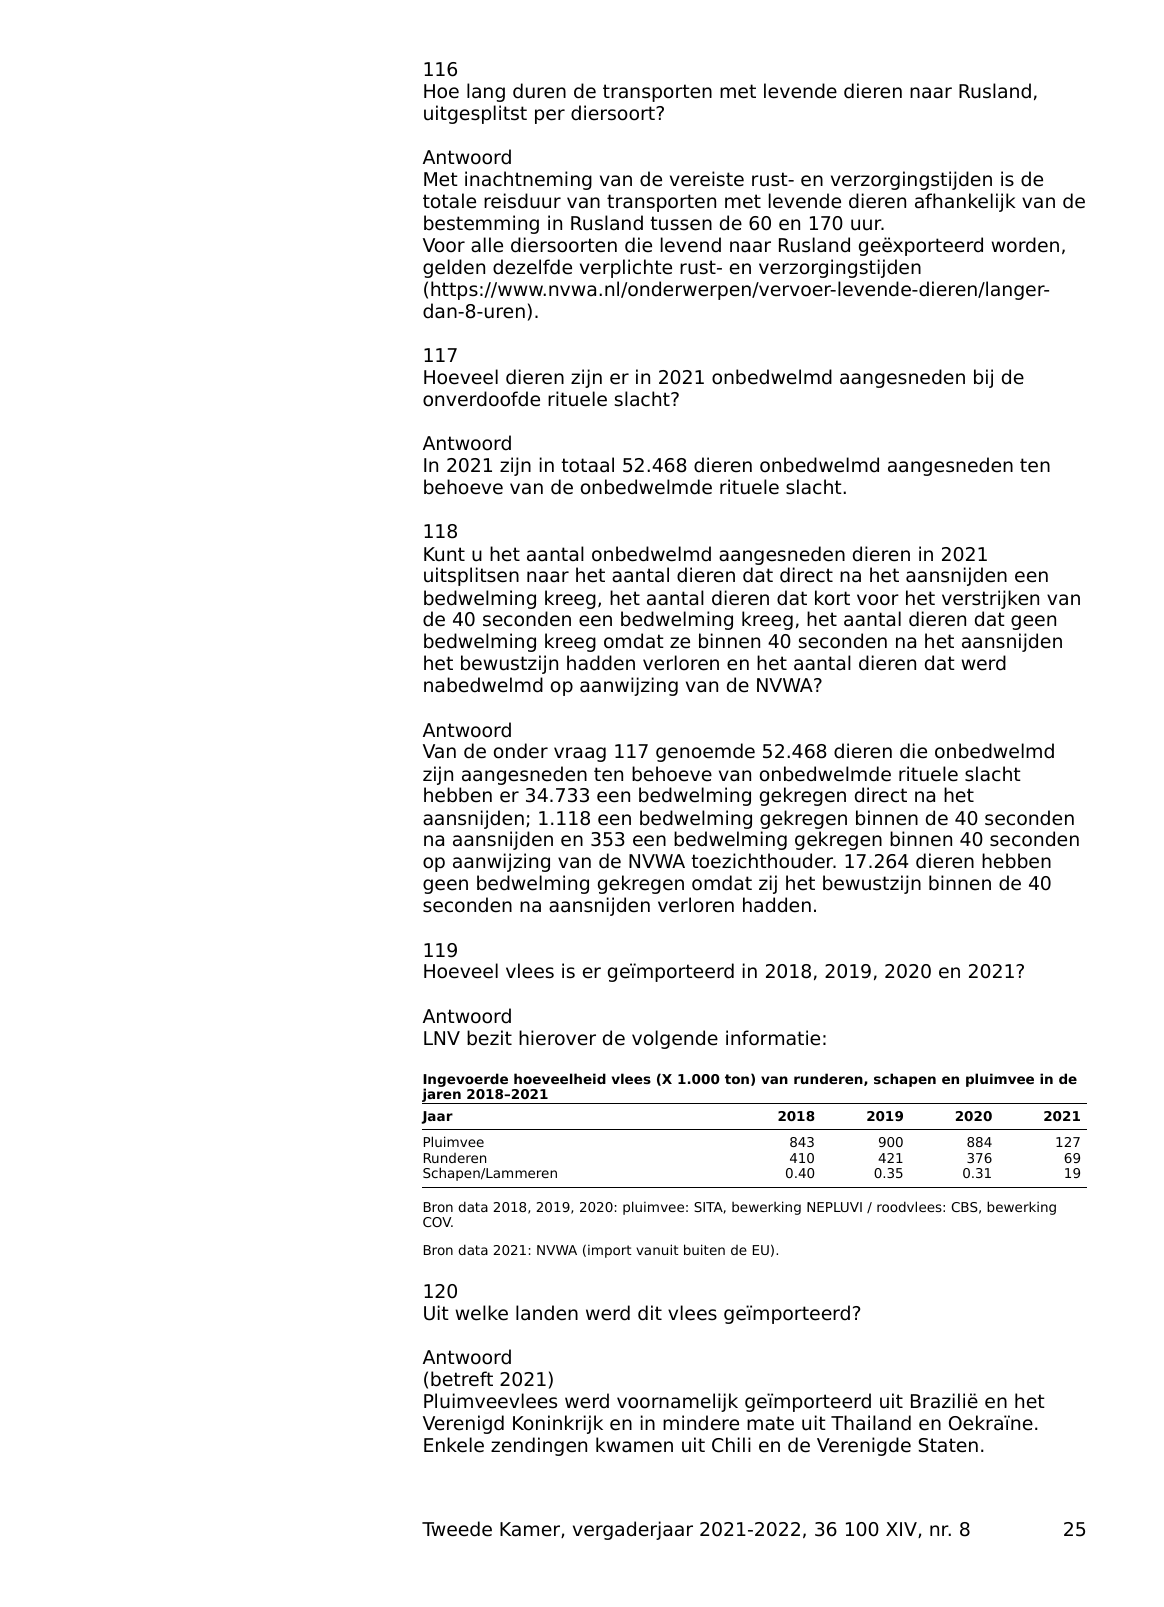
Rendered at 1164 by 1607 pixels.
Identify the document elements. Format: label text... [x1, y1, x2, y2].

text Pluimveevlees werd voornamelijk geïmporteerd uit Brazilië en het Verenigd Koninkrijk en in mindere mate uit Thailand en Oekraïne. Enkele zendingen kwamen uit Chili en de Verenigde Staten. [422, 1391, 1087, 1457]
text Antwoord [422, 1006, 1087, 1028]
text Uit welke landen werd dit vlees geïmporteerd? [422, 1303, 1087, 1324]
table_cell 2019 [821, 1104, 909, 1129]
text 118 [422, 521, 1087, 543]
table_cell 2020 [910, 1104, 998, 1129]
table_cell Pluimvee [422, 1130, 732, 1151]
text 116 [422, 59, 1087, 81]
table_cell 410 [732, 1151, 821, 1166]
table_cell 0.35 [821, 1166, 909, 1187]
text Hoe lang duren de transporten met levende dieren naar Rusland, uitgesplitst per diersoort? [422, 81, 1087, 125]
table_cell Jaar [422, 1104, 732, 1129]
text Antwoord [422, 147, 1087, 169]
text Met inachtneming van de vereiste rust- en verzorgingstijden is de totale reisduur van transporten met levende dieren afhankelijk van de bestemming in Rusland tussen de 60 en 170 uur. [422, 169, 1087, 235]
table_cell 2018 [732, 1104, 821, 1129]
table_cell Runderen [422, 1151, 732, 1166]
table_cell 376 [910, 1151, 998, 1166]
table_cell 843 [732, 1130, 821, 1151]
text Kunt u het aantal onbedwelmd aangesneden dieren in 2021 uitsplitsen naar het aantal dieren dat direct na het aansnijden een bedwelming kreeg, het aantal dieren dat kort voor het verstrijken van de 40 seconden een bedwelming kreeg, het aantal dieren dat geen bedwelming kreeg omdat ze binnen 40 seconden na het aansnijden het bewustzijn hadden verloren en het aantal dieren dat werd nabedwelmd op aanwijzing van de NVWA? [422, 543, 1087, 697]
text 117 [422, 345, 1087, 367]
table_cell Bron data 2018, 2019, 2020: pluimvee: SITA, bewerking NEPLUVI / roodvlees: CBS, bewerking COV. Bron data 2021: NVWA (import vanuit buiten de EU). [422, 1188, 1087, 1258]
text Hoeveel vlees is er geïmporteerd in 2018, 2019, 2020 en 2021? [422, 961, 1087, 983]
table_cell 19 [998, 1166, 1087, 1187]
text Antwoord [422, 1347, 1087, 1369]
text Voor alle diersoorten die levend naar Rusland geëxporteerd worden, gelden dezelfde verplichte rust- en verzorgingstijden (https://www.nvwa.nl/onderwerpen/vervoer-levende-dieren/langer-dan-8-uren). [422, 235, 1087, 323]
text (betreft 2021) [422, 1369, 1087, 1391]
table_cell 2021 [998, 1104, 1087, 1129]
table_cell 69 [998, 1151, 1087, 1166]
text Antwoord [422, 433, 1087, 455]
table_cell 127 [998, 1130, 1087, 1151]
table_cell Schapen/Lammeren [422, 1166, 732, 1187]
text LNV bezit hierover de volgende informatie: [422, 1028, 1087, 1049]
table_cell 0.40 [732, 1166, 821, 1187]
text Antwoord [422, 719, 1087, 741]
table_cell 0.31 [910, 1166, 998, 1187]
text 119 [422, 939, 1087, 961]
text Hoeveel dieren zijn er in 2021 onbedwelmd aangesneden bij de onverdoofde rituele slacht? [422, 367, 1087, 411]
text 120 [422, 1281, 1087, 1303]
table_cell 421 [821, 1151, 909, 1166]
text Van de onder vraag 117 genoemde 52.468 dieren die onbedwelmd zijn aangesneden ten behoeve van onbedwelmde rituele slacht hebben er 34.733 een bedwelming gekregen direct na het aansnijden; 1.118 een bedwelming gekregen binnen de 40 seconden na aansnijden en 353 een bedwelming gekregen binnen 40 seconden op aanwijzing van de NVWA toezichthouder. 17.264 dieren hebben geen bedwelming gekregen omdat zij het bewustzijn binnen de 40 seconden na aansnijden verloren hadden. [422, 741, 1087, 917]
table_cell 884 [910, 1130, 998, 1151]
table_cell 900 [821, 1130, 909, 1151]
text In 2021 zijn in totaal 52.468 dieren onbedwelmd aangesneden ten behoeve van de onbedwelmde rituele slacht. [422, 455, 1087, 499]
table_header Ingevoerde hoeveelheid vlees (X 1.000 ton) van runderen, schapen en pluimvee in de jaren 2018–2021 [422, 1071, 1087, 1103]
